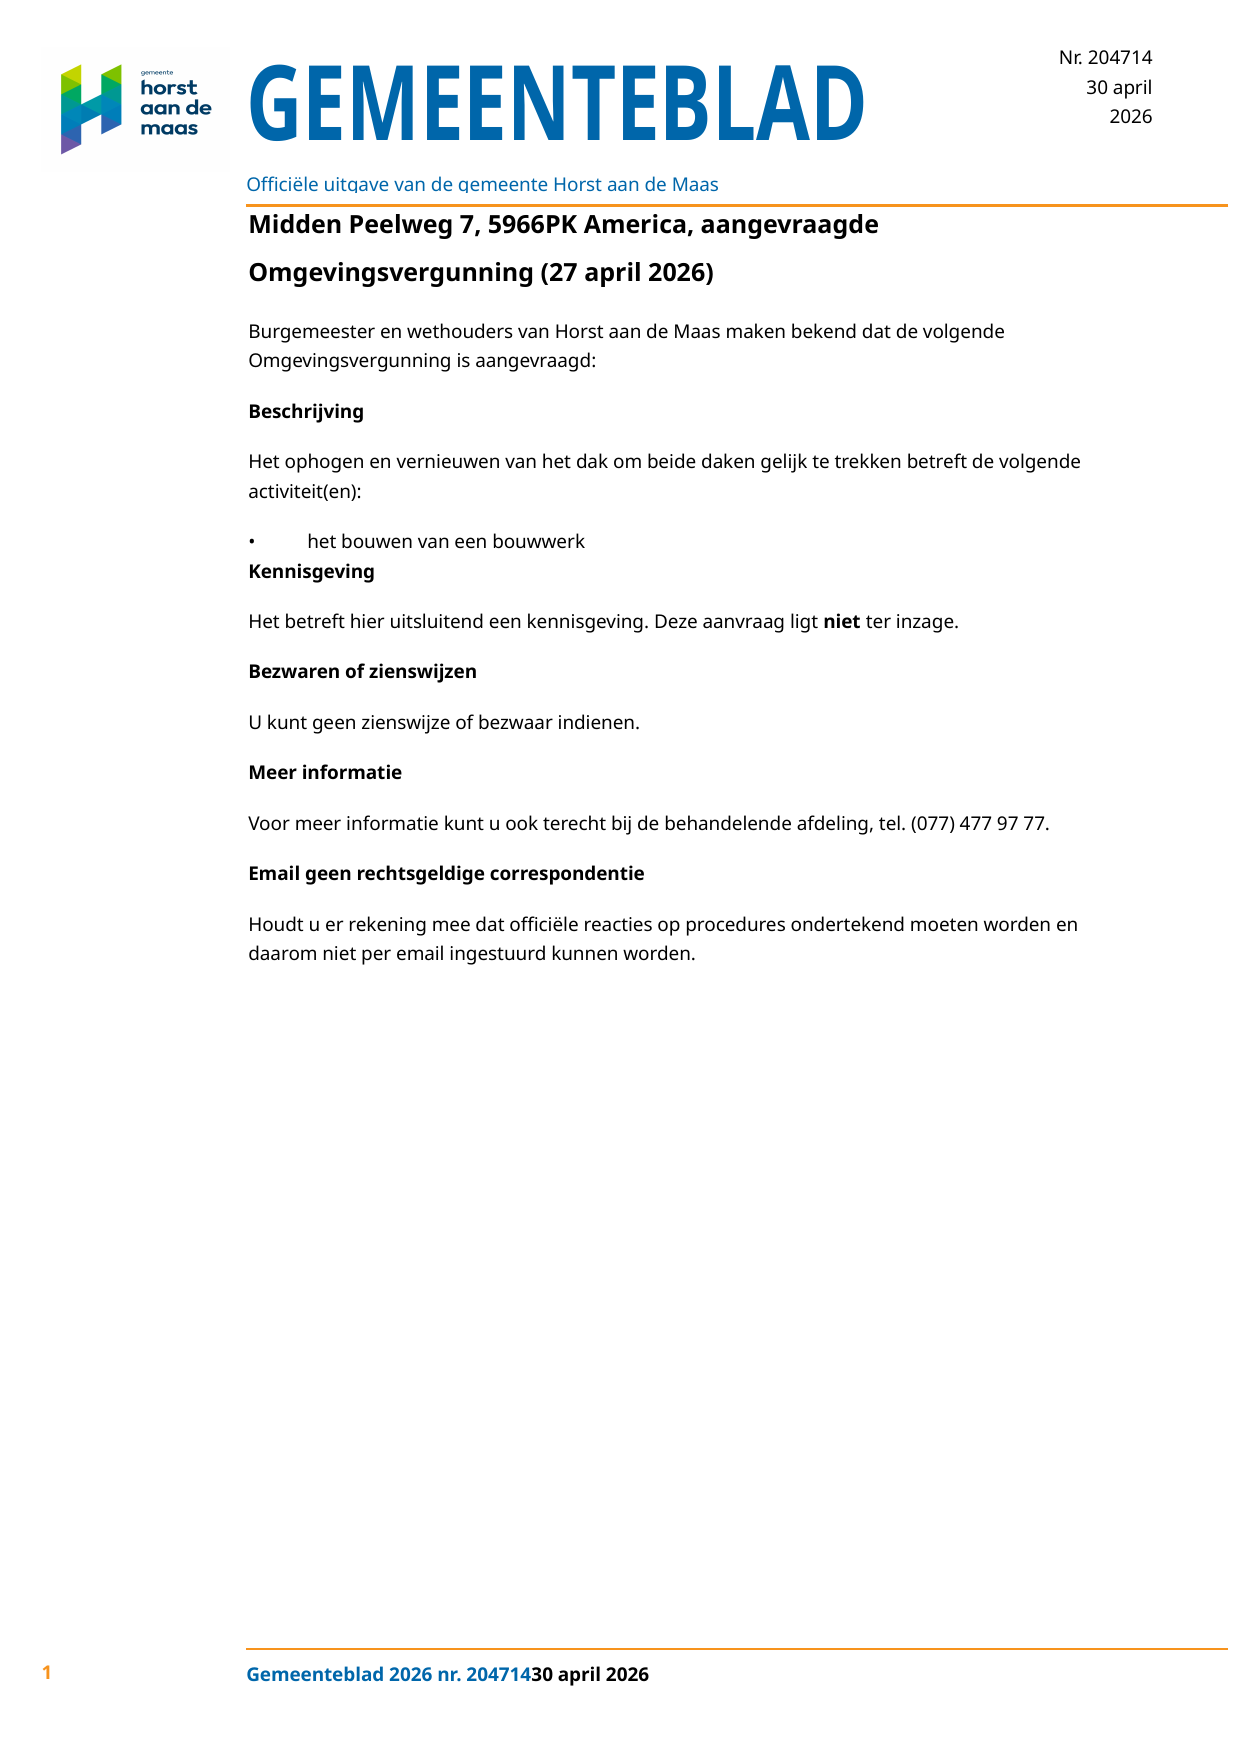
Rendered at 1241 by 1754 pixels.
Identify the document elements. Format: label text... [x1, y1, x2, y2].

text Meer informatie [248, 759, 1152, 785]
text Houdt u er rekening mee dat officiële reacties op procedures ondertekend moeten worden en daarom niet per email ingestuurd kunnen worden. [248, 911, 1152, 966]
text Het ophogen en vernieuwen van het dak om beide daken gelijk te trekken betreft de volgende activiteit(en): [248, 448, 1152, 504]
text Burgemeester en wethouders van Horst aan de Maas maken bekend dat de volgende Omgevingsvergunning is aangevraagd: [248, 318, 1152, 373]
text Beschrijving [248, 398, 1152, 424]
text Het betreft hier uitsluitend een kennisgeving. Deze aanvraag ligt niet ter inzage. [248, 608, 1152, 634]
text Kennisgeving [248, 558, 1152, 584]
picture [41, 47, 231, 172]
text Email geen rechtsgeldige correspondentie [248, 860, 1152, 886]
text Voor meer informatie kunt u ook terecht bij de behandelende afdeling, tel. (077) 477 97 77. [248, 810, 1152, 836]
text U kunt geen zienswijze of bezwaar indienen. [248, 709, 1152, 735]
list het bouwen van een bouwwerk [248, 528, 1152, 554]
text Midden Peelweg 7, 5966PK America, aangevraagde Omgevingsvergunning (27 april 2026) [248, 207, 1152, 288]
text Bezwaren of zienswijzen [248, 659, 1152, 684]
